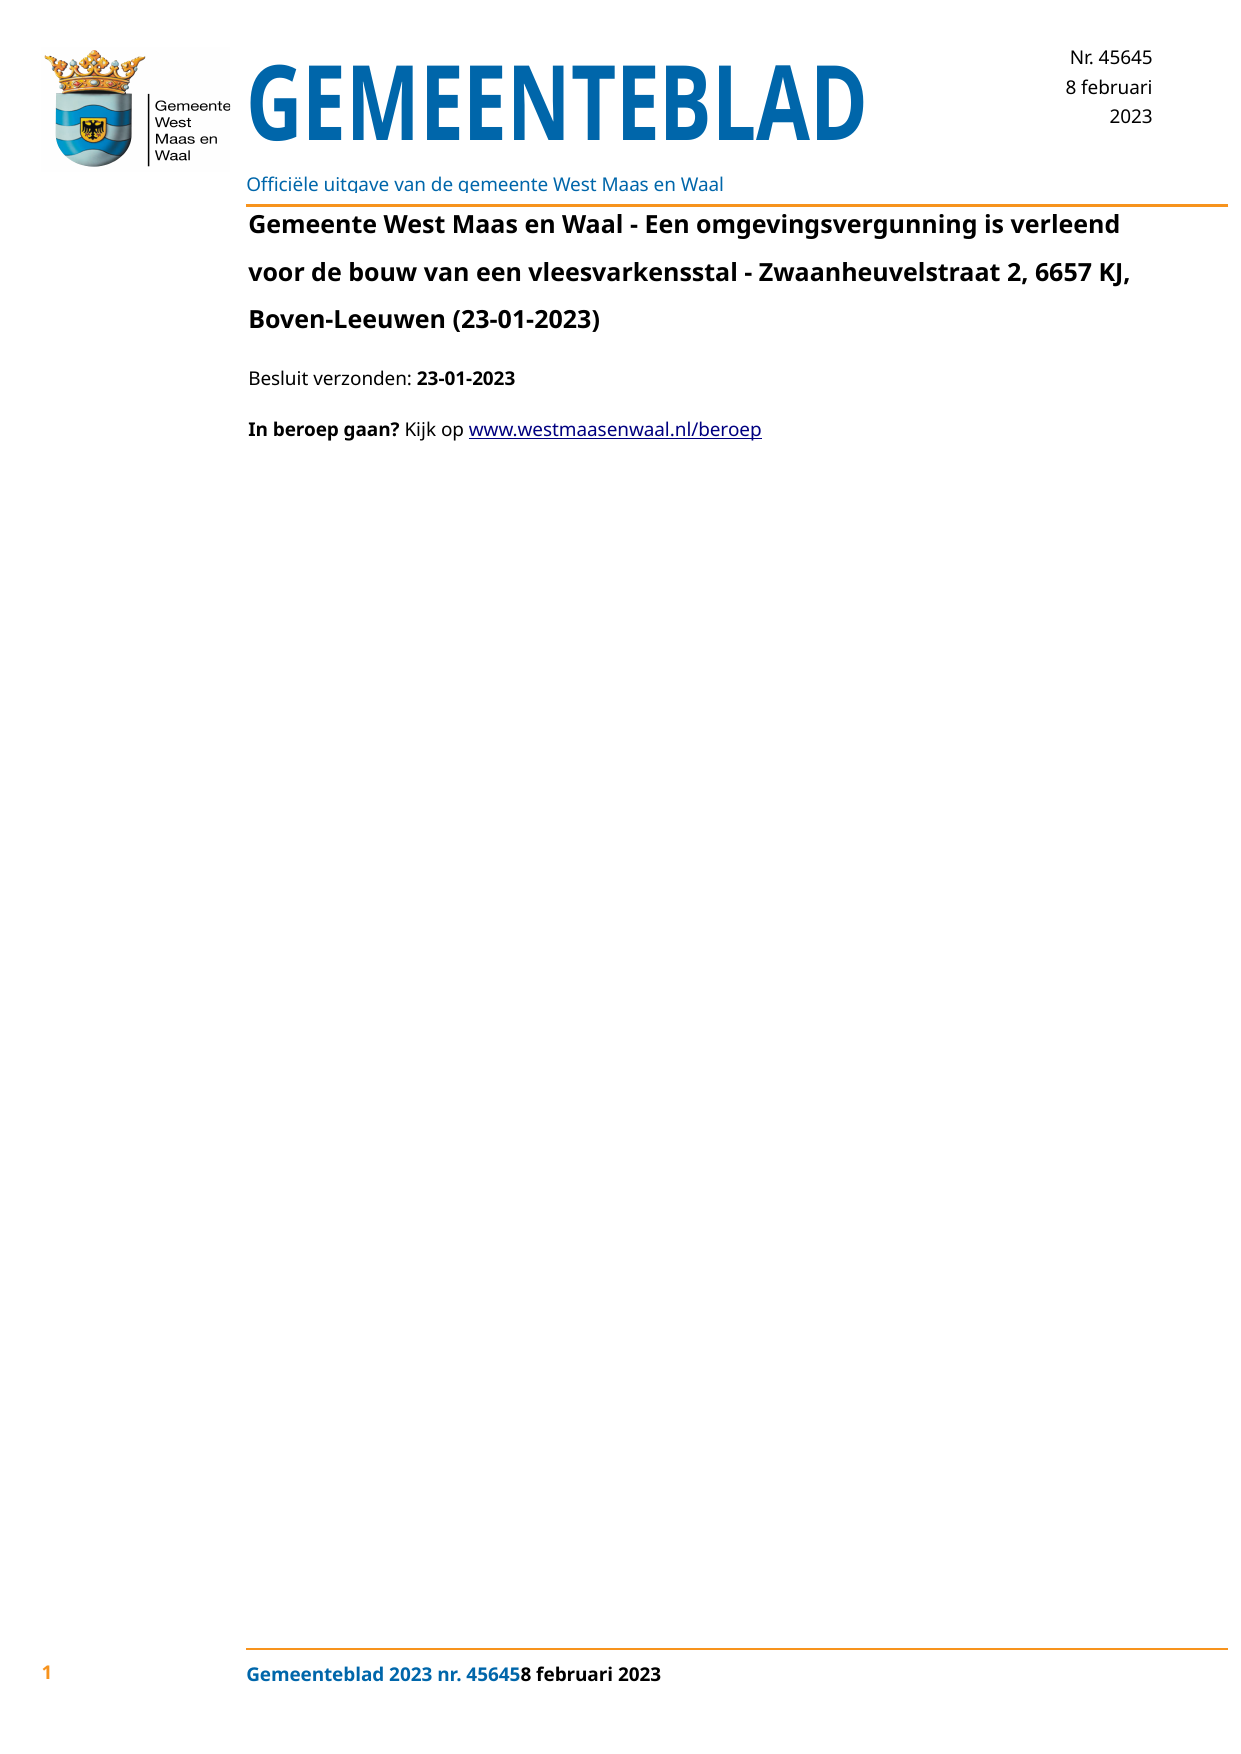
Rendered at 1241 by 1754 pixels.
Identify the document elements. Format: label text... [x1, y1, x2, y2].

text In beroep gaan? Kijk op www.westmaasenwaal.nl/beroep [248, 416, 1152, 442]
picture [41, 47, 231, 172]
text Gemeente West Maas en Waal - Een omgevingsvergunning is verleend voor de bouw van een vleesvarkensstal - Zwaanheuvelstraat 2, 6657 KJ, Boven-Leeuwen (23-01-2023) [248, 207, 1152, 336]
text Besluit verzonden: 23-01-2023 [248, 366, 1152, 391]
